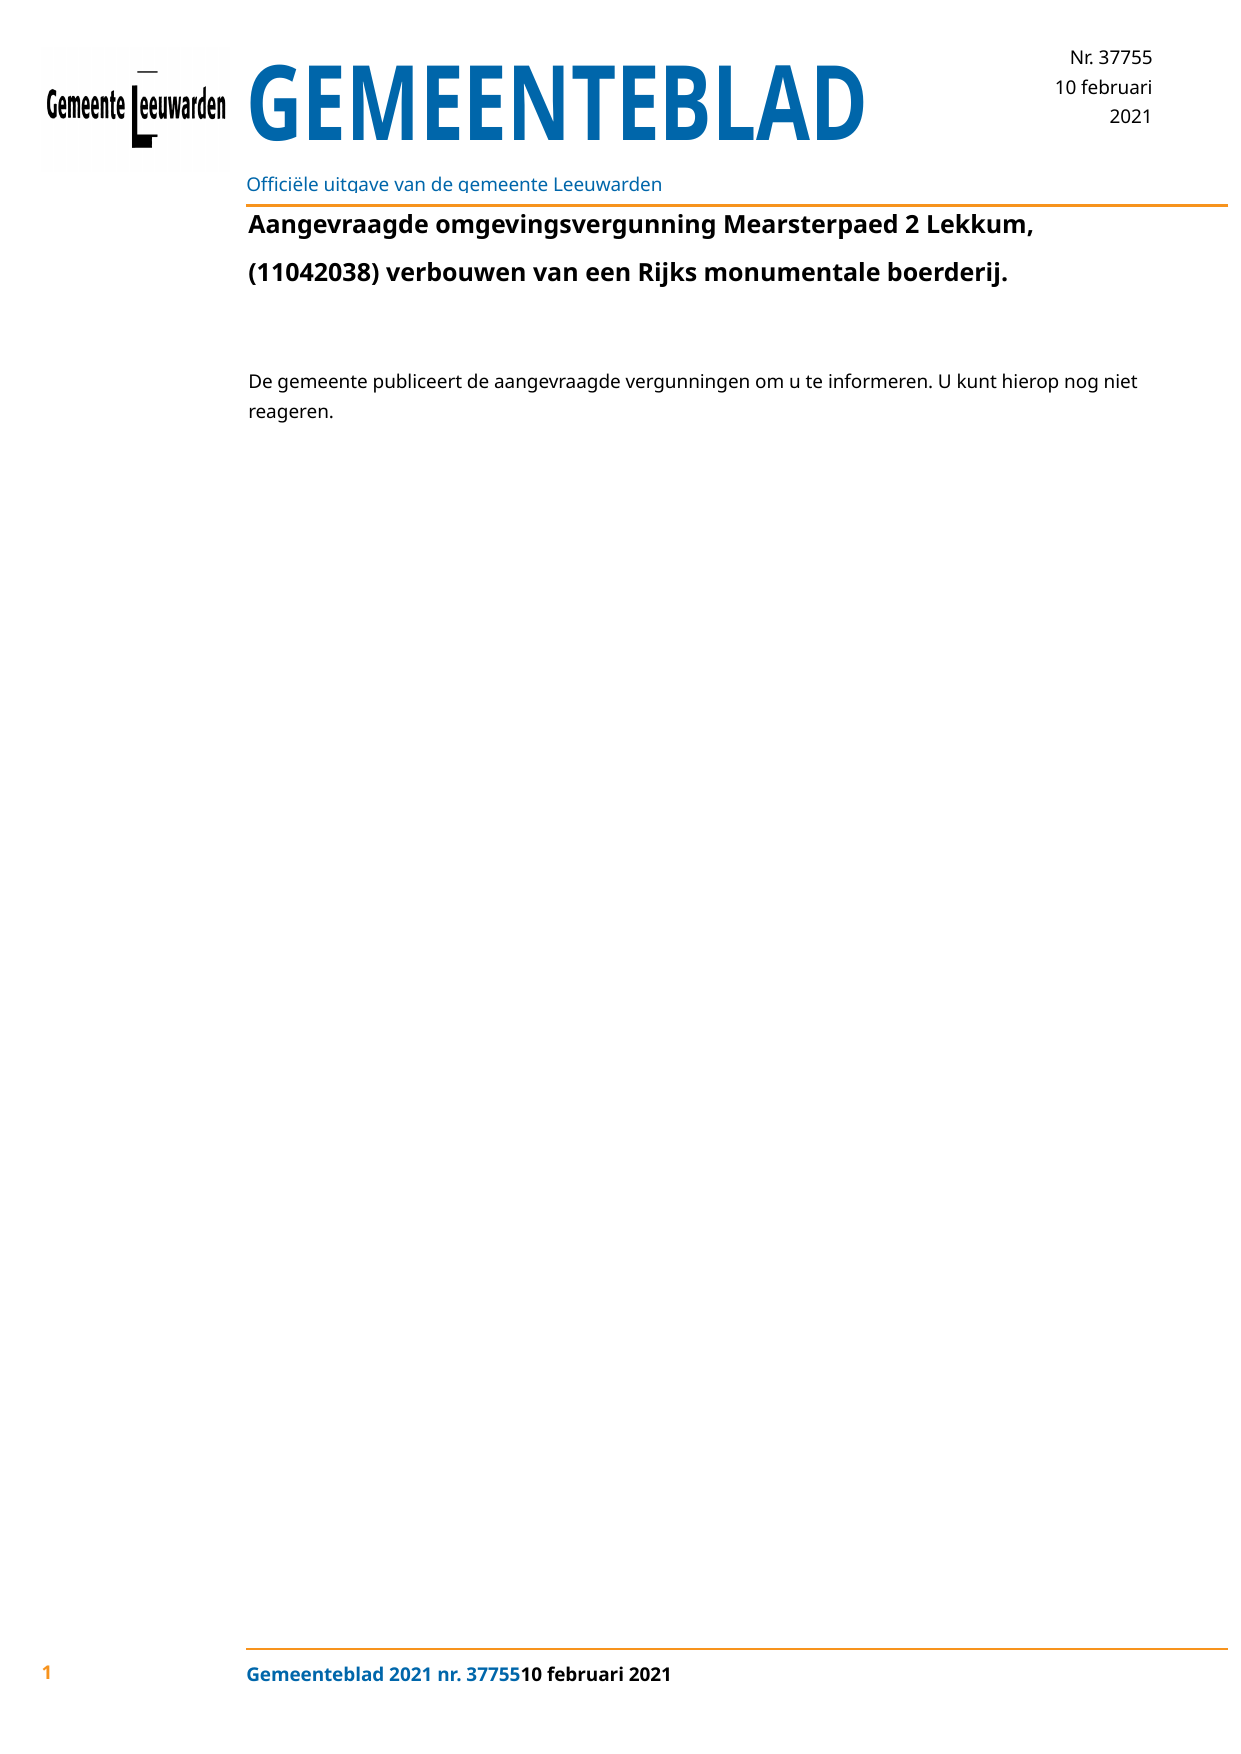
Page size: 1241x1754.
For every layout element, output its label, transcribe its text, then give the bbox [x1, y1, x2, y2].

picture [41, 47, 231, 172]
text Aangevraagde omgevingsvergunning Mearsterpaed 2 Lekkum, (11042038) verbouwen van een Rijks monumentale boerderij. [248, 207, 1152, 288]
text De gemeente publiceert de aangevraagde vergunningen om u te informeren. U kunt hierop nog niet reageren. [248, 368, 1152, 424]
